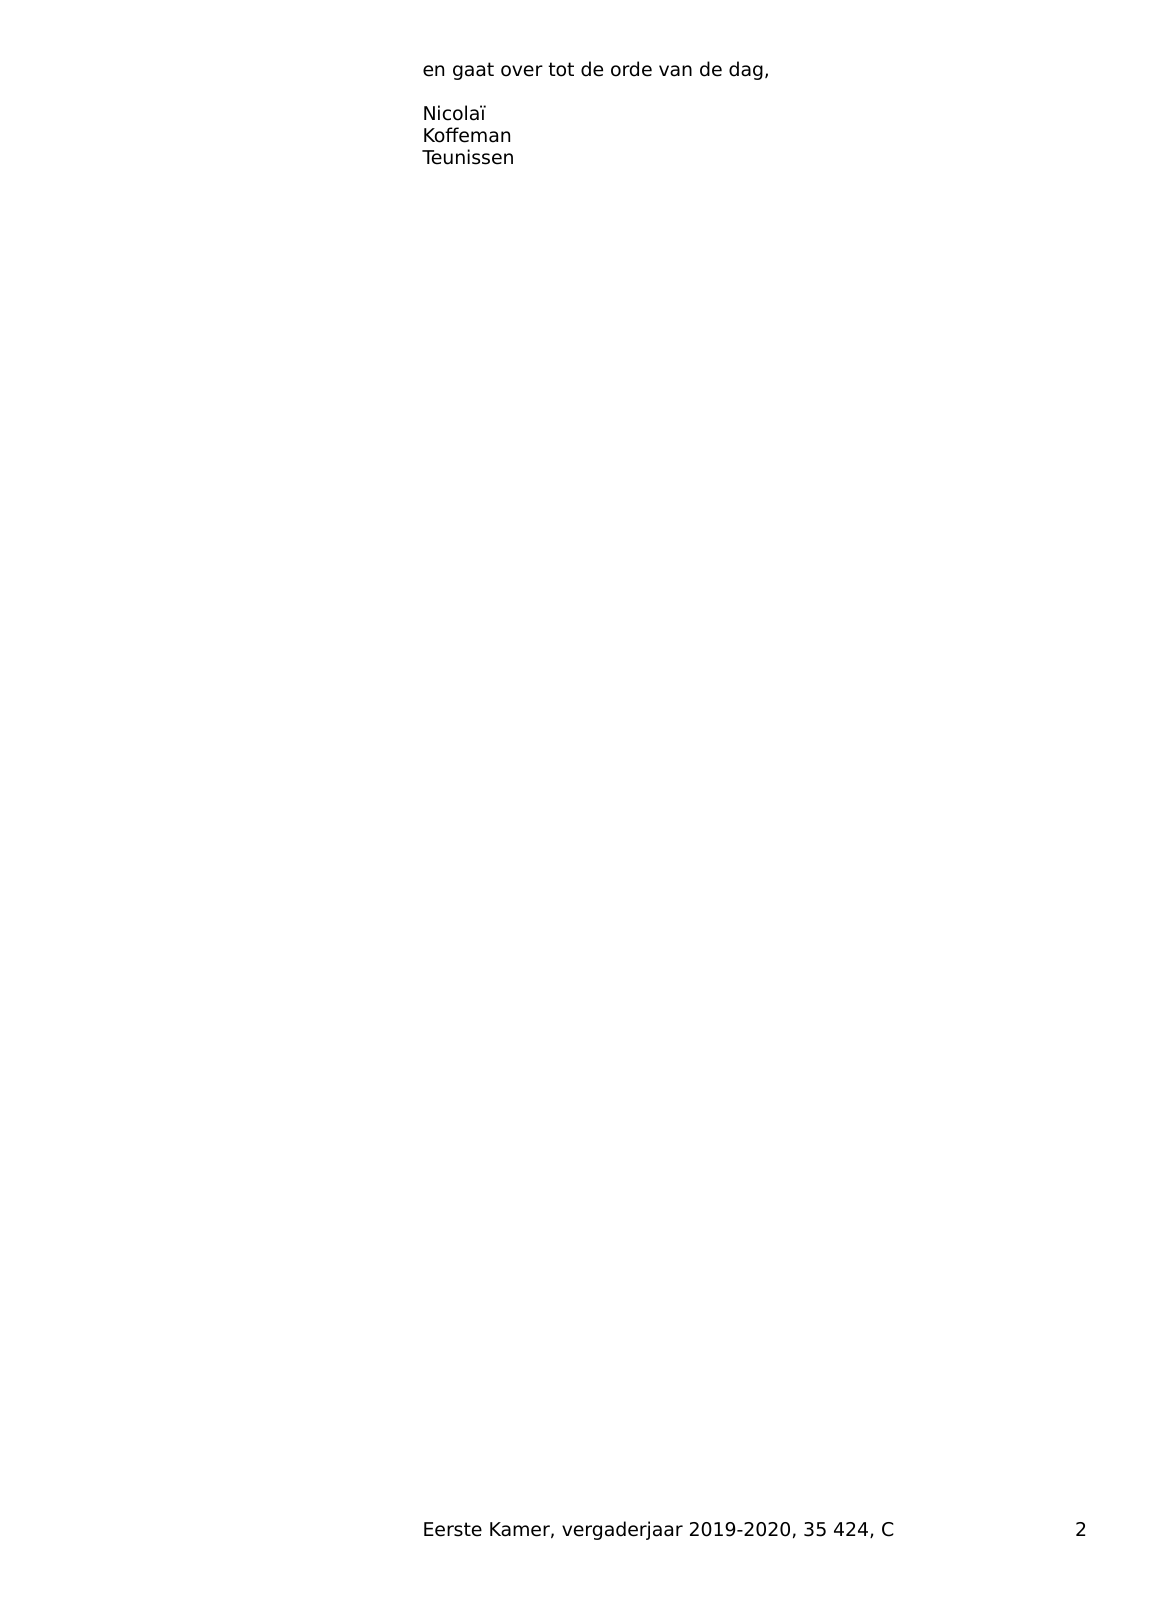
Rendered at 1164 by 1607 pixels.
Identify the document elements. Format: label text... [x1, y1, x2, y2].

text Nicolaï [422, 103, 1087, 125]
text en gaat over tot de orde van de dag, [422, 59, 1087, 81]
text Koffeman [422, 125, 1087, 147]
text Teunissen [422, 147, 1087, 169]
